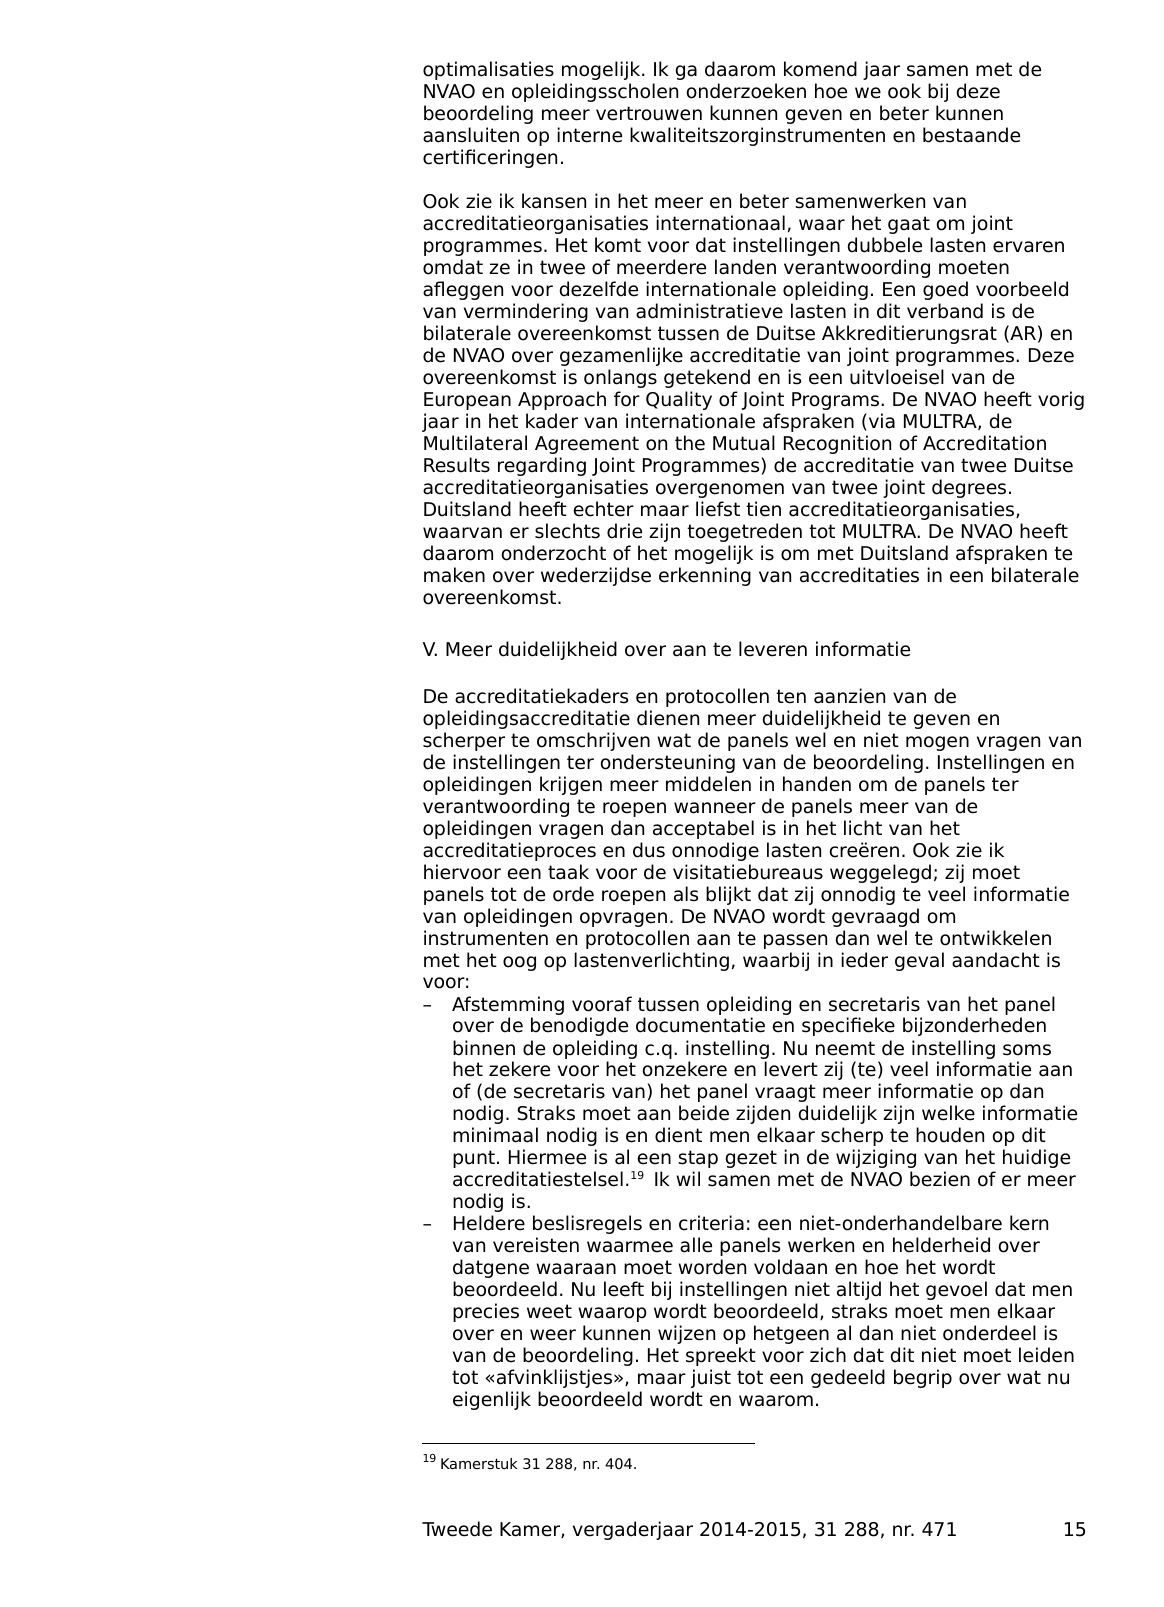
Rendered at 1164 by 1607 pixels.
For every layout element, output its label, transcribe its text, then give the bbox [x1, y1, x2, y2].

text Kamerstuk 31 288, nr. 404. [422, 1452, 1087, 1474]
text – Heldere beslisregels en criteria: een niet-onderhandelbare kern van vereisten waarmee alle panels werken en helderheid over datgene waaraan moet worden voldaan en hoe het wordt beoordeeld. Nu leeft bij instellingen niet altijd het gevoel dat men precies weet waarop wordt beoordeeld, straks moet men elkaar over en weer kunnen wijzen op hetgeen al dan niet onderdeel is van de beoordeling. Het spreekt voor zich dat dit niet moet leiden tot «afvinklijstjes», maar juist tot een gedeeld begrip over wat nu eigenlijk beoordeeld wordt en waarom. [422, 1213, 1087, 1411]
subtitle V. Meer duidelijkheid over aan te leveren informatie [422, 639, 1087, 661]
text De accreditatiekaders en protocollen ten aanzien van de opleidingsaccreditatie dienen meer duidelijkheid te geven en scherper te omschrijven wat de panels wel en niet mogen vragen van de instellingen ter ondersteuning van de beoordeling. Instellingen en opleidingen krijgen meer middelen in handen om de panels ter verantwoording te roepen wanneer de panels meer van de opleidingen vragen dan acceptabel is in het licht van het accreditatieproces en dus onnodige lasten creëren. Ook zie ik hiervoor een taak voor de visitatiebureaus weggelegd; zij moet panels tot de orde roepen als blijkt dat zij onnodig te veel informatie van opleidingen opvragen. De NVAO wordt gevraagd om instrumenten en protocollen aan te passen dan wel te ontwikkelen met het oog op lastenverlichting, waarbij in ieder geval aandacht is voor: [422, 686, 1087, 993]
text – Afstemming vooraf tussen opleiding en secretaris van het panel over de benodigde documentatie en specifieke bijzonderheden binnen de opleiding c.q. instelling. Nu neemt de instelling soms het zekere voor het onzekere en levert zij (te) veel informatie aan of (de secretaris van) het panel vraagt meer informatie op dan nodig. Straks moet aan beide zijden duidelijk zijn welke informatie minimaal nodig is en dient men elkaar scherp te houden op dit punt. Hiermee is al een stap gezet in de wijziging van het huidige accreditatiestelsel. Ik wil samen met de NVAO bezien of er meer nodig is. [422, 993, 1087, 1213]
text optimalisaties mogelijk. Ik ga daarom komend jaar samen met de NVAO en opleidingsscholen onderzoeken hoe we ook bij deze beoordeling meer vertrouwen kunnen geven en beter kunnen aansluiten op interne kwaliteitszorginstrumenten en bestaande certificeringen. [422, 59, 1087, 169]
text Ook zie ik kansen in het meer en beter samenwerken van accreditatieorganisaties internationaal, waar het gaat om joint programmes. Het komt voor dat instellingen dubbele lasten ervaren omdat ze in twee of meerdere landen verantwoording moeten afleggen voor dezelfde internationale opleiding. Een goed voorbeeld van vermindering van administratieve lasten in dit verband is de bilaterale overeenkomst tussen de Duitse Akkreditierungsrat (AR) en de NVAO over gezamenlijke accreditatie van joint programmes. Deze overeenkomst is onlangs getekend en is een uitvloeisel van de European Approach for Quality of Joint Programs. De NVAO heeft vorig jaar in het kader van internationale afspraken (via MULTRA, de Multilateral Agreement on the Mutual Recognition of Accreditation Results regarding Joint Programmes) de accreditatie van twee Duitse accreditatieorganisaties overgenomen van twee joint degrees. Duitsland heeft echter maar liefst tien accreditatieorganisaties, waarvan er slechts drie zijn toegetreden tot MULTRA. De NVAO heeft daarom onderzocht of het mogelijk is om met Duitsland afspraken te maken over wederzijdse erkenning van accreditaties in een bilaterale overeenkomst. [422, 191, 1087, 609]
